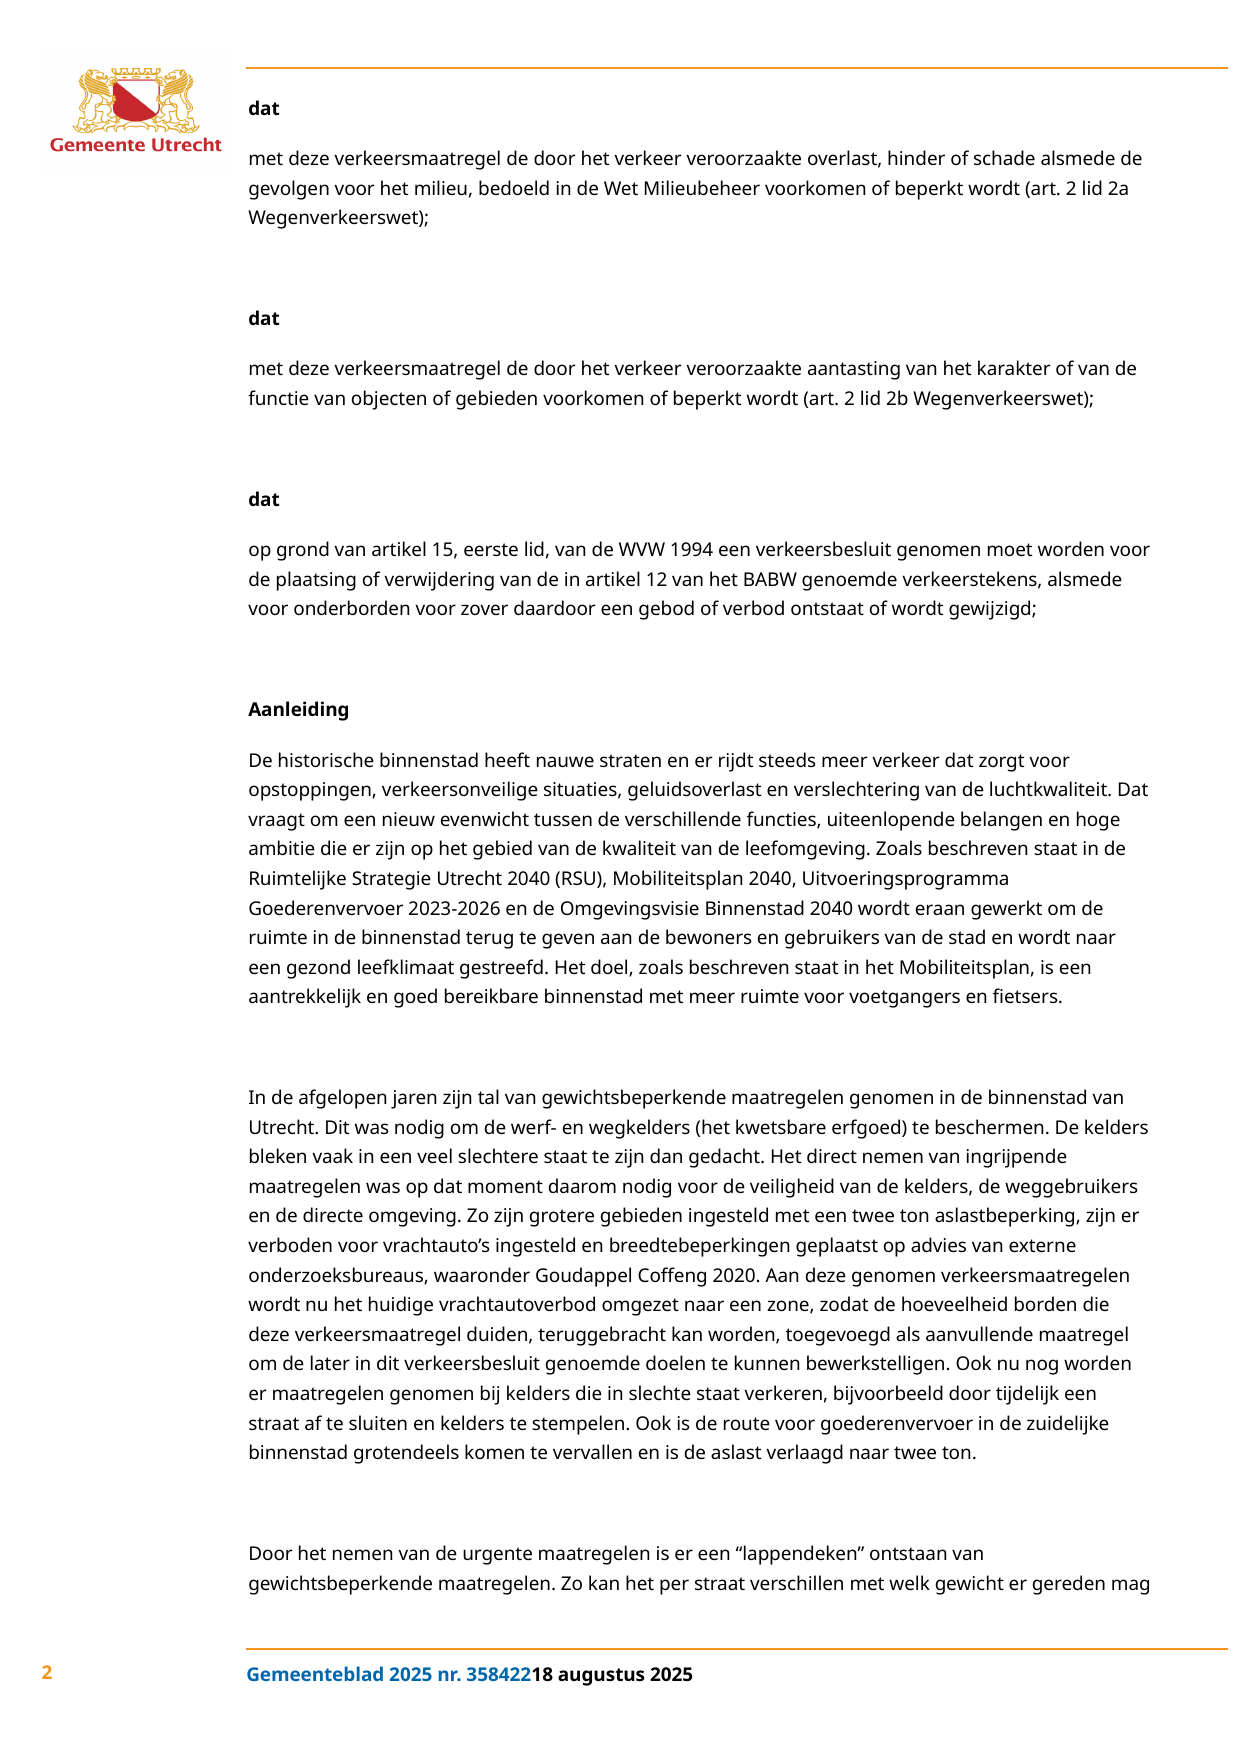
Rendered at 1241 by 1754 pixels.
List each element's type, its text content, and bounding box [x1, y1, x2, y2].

text met deze verkeersmaatregel de door het verkeer veroorzaakte aantasting van het karakter of van de functie van objecten of gebieden voorkomen of beperkt wordt (art. 2 lid 2b Wegenverkeerswet); [248, 356, 1152, 411]
text Aanleiding [248, 696, 1152, 722]
text met deze verkeersmaatregel de door het verkeer veroorzaakte overlast, hinder of schade alsmede de gevolgen voor het milieu, bedoeld in de Wet Milieubeheer voorkomen of beperkt wordt (art. 2 lid 2a Wegenverkeerswet); [248, 145, 1152, 230]
text Door het nemen van de urgente maatregelen is er een “lappendeken” ontstaan van gewichtsbeperkende maatregelen. Zo kan het per straat verschillen met welk gewicht er gereden mag [248, 1540, 1152, 1596]
text dat [248, 305, 1152, 331]
picture [41, 47, 231, 172]
text In de afgelopen jaren zijn tal van gewichtsbeperkende maatregelen genomen in de binnenstad van Utrecht. Dit was nodig om de werf- en wegkelders (het kwetsbare erfgoed) te beschermen. De kelders bleken vaak in een veel slechtere staat te zijn dan gedacht. Het direct nemen van ingrijpende maatregelen was op dat moment daarom nodig voor de veiligheid van de kelders, de weggebruikers en de directe omgeving. Zo zijn grotere gebieden ingesteld met een twee ton aslastbeperking, zijn er verboden voor vrachtauto’s ingesteld en breedtebeperkingen geplaatst op advies van externe onderzoeksbureaus, waaronder Goudappel Coffeng 2020. Aan deze genomen verkeersmaatregelen wordt nu het huidige vrachtautoverbod omgezet naar een zone, zodat de hoeveelheid borden die deze verkeersmaatregel duiden, teruggebracht kan worden, toegevoegd als aanvullende maatregel om de later in dit verkeersbesluit genoemde doelen te kunnen bewerkstelligen. Ook nu nog worden er maatregelen genomen bij kelders die in slechte staat verkeren, bijvoorbeeld door tijdelijk een straat af te sluiten en kelders te stempelen. Ook is de route voor goederenvervoer in de zuidelijke binnenstad grotendeels komen te vervallen en is de aslast verlaagd naar twee ton. [248, 1084, 1152, 1465]
text op grond van artikel 15, eerste lid, van de WVW 1994 een verkeersbesluit genomen moet worden voor de plaatsing of verwijdering van de in artikel 12 van het BABW genoemde verkeerstekens, alsmede voor onderborden voor zover daardoor een gebod of verbod ontstaat of wordt gewijzigd; [248, 536, 1152, 621]
text dat [248, 486, 1152, 512]
text dat [248, 95, 1152, 121]
text De historische binnenstad heeft nauwe straten en er rijdt steeds meer verkeer dat zorgt voor opstoppingen, verkeersonveilige situaties, geluidsoverlast en verslechtering van de luchtkwaliteit. Dat vraagt om een nieuw evenwicht tussen de verschillende functies, uiteenlopende belangen en hoge ambitie die er zijn op het gebied van de kwaliteit van de leefomgeving. Zoals beschreven staat in de Ruimtelijke Strategie Utrecht 2040 (RSU), Mobiliteitsplan 2040, Uitvoeringsprogramma Goederenvervoer 2023-2026 en de Omgevingsvisie Binnenstad 2040 wordt eraan gewerkt om de ruimte in de binnenstad terug te geven aan de bewoners en gebruikers van de stad en wordt naar een gezond leefklimaat gestreefd. Het doel, zoals beschreven staat in het Mobiliteitsplan, is een aantrekkelijk en goed bereikbare binnenstad met meer ruimte voor voetgangers en fietsers. [248, 747, 1152, 1009]
